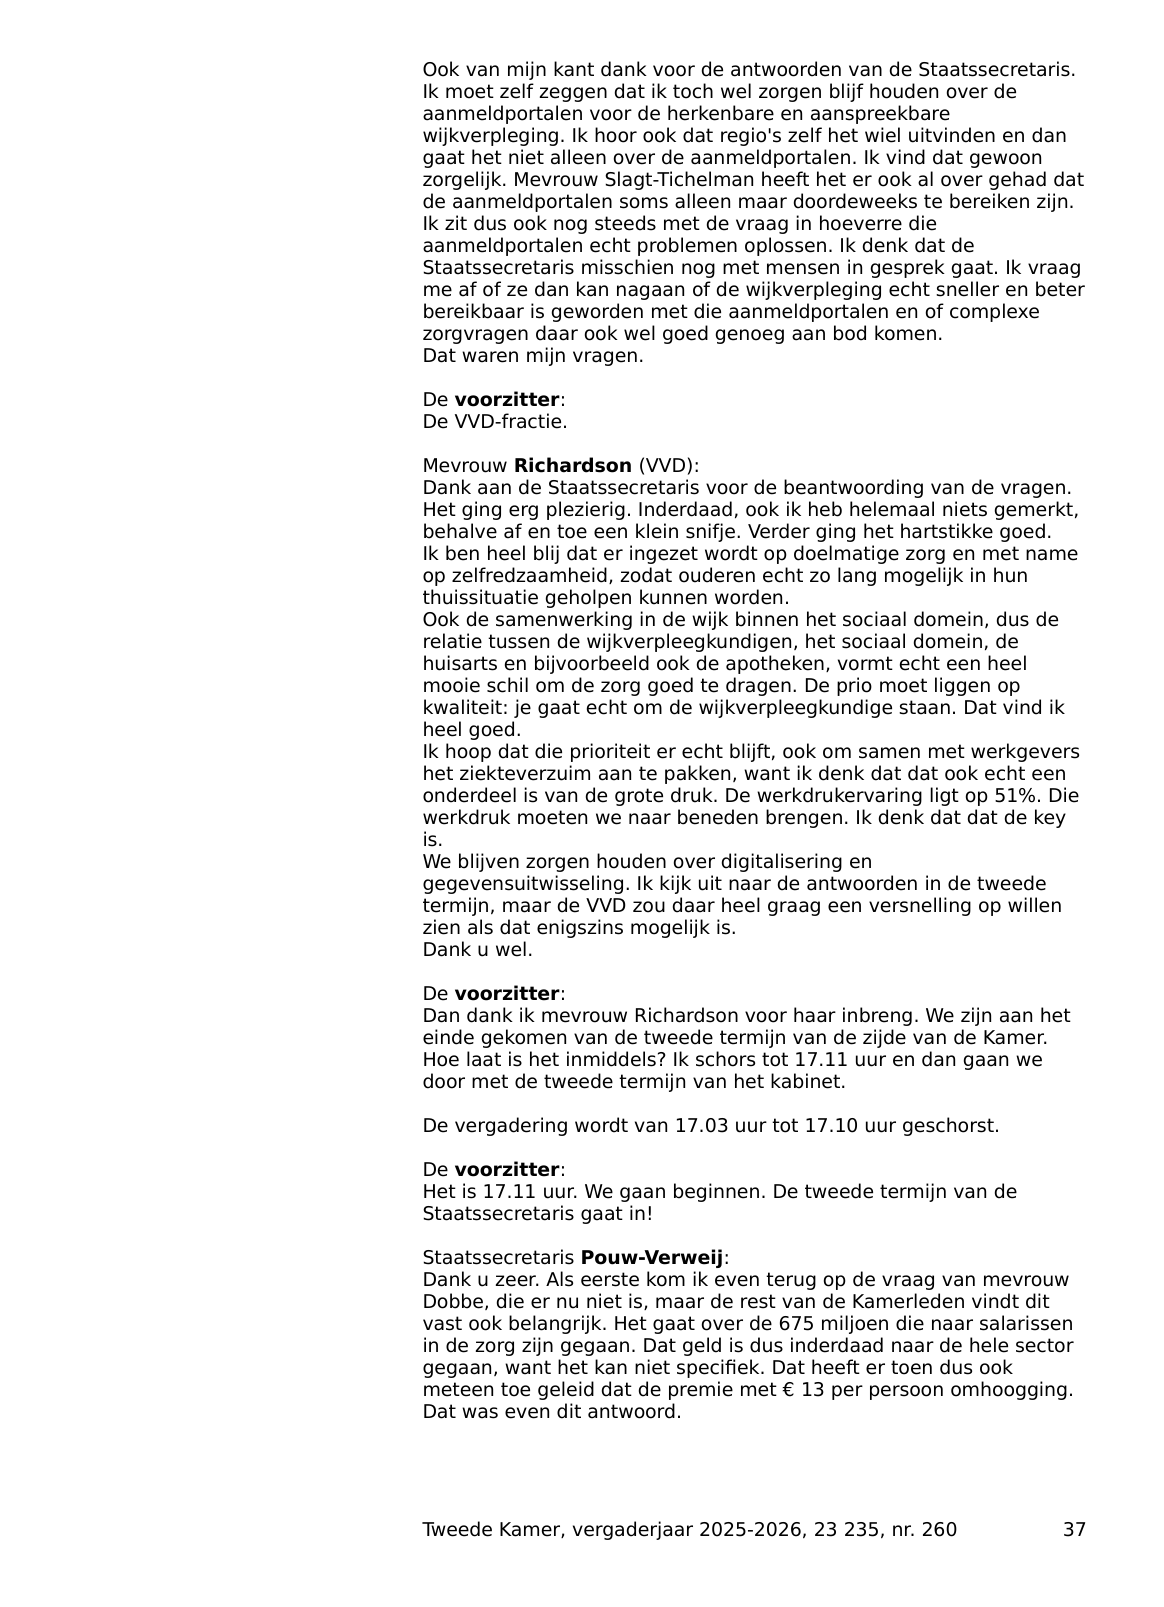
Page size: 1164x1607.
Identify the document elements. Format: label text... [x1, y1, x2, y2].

text Ik hoop dat die prioriteit er echt blijft, ook om samen met werkgevers het ziekteverzuim aan te pakken, want ik denk dat dat ook echt een onderdeel is van de grote druk. De werkdrukervaring ligt op 51%. Die werkdruk moeten we naar beneden brengen. Ik denk dat dat de key is. [422, 741, 1087, 851]
text Dank u zeer. Als eerste kom ik even terug op de vraag van mevrouw Dobbe, die er nu niet is, maar de rest van de Kamerleden vindt dit vast ook belangrijk. Het gaat over de 675 miljoen die naar salarissen in de zorg zijn gegaan. Dat geld is dus inderdaad naar de hele sector gegaan, want het kan niet specifiek. Dat heeft er toen dus ook meteen toe geleid dat de premie met € 13 per persoon omhoogging. Dat was even dit antwoord. [422, 1269, 1087, 1423]
text Dat waren mijn vragen. [422, 345, 1087, 367]
text Ook de samenwerking in de wijk binnen het sociaal domein, dus de relatie tussen de wijkverpleegkundigen, het sociaal domein, de huisarts en bijvoorbeeld ook de apotheken, vormt echt een heel mooie schil om de zorg goed te dragen. De prio moet liggen op kwaliteit: je gaat echt om de wijkverpleegkundige staan. Dat vind ik heel goed. [422, 609, 1087, 741]
text Dank aan de Staatssecretaris voor de beantwoording van de vragen. Het ging erg plezierig. Inderdaad, ook ik heb helemaal niets gemerkt, behalve af en toe een klein snifje. Verder ging het hartstikke goed. [422, 477, 1087, 543]
text De voorzitter: [422, 1159, 1087, 1181]
text De vergadering wordt van 17.03 uur tot 17.10 uur geschorst. [422, 1115, 1087, 1137]
text We blijven zorgen houden over digitalisering en gegevensuitwisseling. Ik kijk uit naar de antwoorden in de tweede termijn, maar de VVD zou daar heel graag een versnelling op willen zien als dat enigszins mogelijk is. [422, 851, 1087, 939]
text De voorzitter: [422, 983, 1087, 1005]
text Ik ben heel blij dat er ingezet wordt op doelmatige zorg en met name op zelfredzaamheid, zodat ouderen echt zo lang mogelijk in hun thuissituatie geholpen kunnen worden. [422, 543, 1087, 609]
text Het is 17.11 uur. We gaan beginnen. De tweede termijn van de Staatssecretaris gaat in! [422, 1181, 1087, 1225]
text De voorzitter: [422, 389, 1087, 411]
text Staatssecretaris Pouw-Verweij: [422, 1247, 1087, 1269]
text Ook van mijn kant dank voor de antwoorden van de Staatssecretaris. Ik moet zelf zeggen dat ik toch wel zorgen blijf houden over de aanmeldportalen voor de herkenbare en aanspreekbare wijkverpleging. Ik hoor ook dat regio's zelf het wiel uitvinden en dan gaat het niet alleen over de aanmeldportalen. Ik vind dat gewoon zorgelijk. Mevrouw Slagt-Tichelman heeft het er ook al over gehad dat de aanmeldportalen soms alleen maar doordeweeks te bereiken zijn. Ik zit dus ook nog steeds met de vraag in hoeverre die aanmeldportalen echt problemen oplossen. Ik denk dat de Staatssecretaris misschien nog met mensen in gesprek gaat. Ik vraag me af of ze dan kan nagaan of de wijkverpleging echt sneller en beter bereikbaar is geworden met die aanmeldportalen en of complexe zorgvragen daar ook wel goed genoeg aan bod komen. [422, 59, 1087, 345]
text Dank u wel. [422, 939, 1087, 961]
text Mevrouw Richardson (VVD): [422, 455, 1087, 477]
text De VVD-fractie. [422, 411, 1087, 433]
text Dan dank ik mevrouw Richardson voor haar inbreng. We zijn aan het einde gekomen van de tweede termijn van de zijde van de Kamer. Hoe laat is het inmiddels? Ik schors tot 17.11 uur en dan gaan we door met de tweede termijn van het kabinet. [422, 1005, 1087, 1093]
